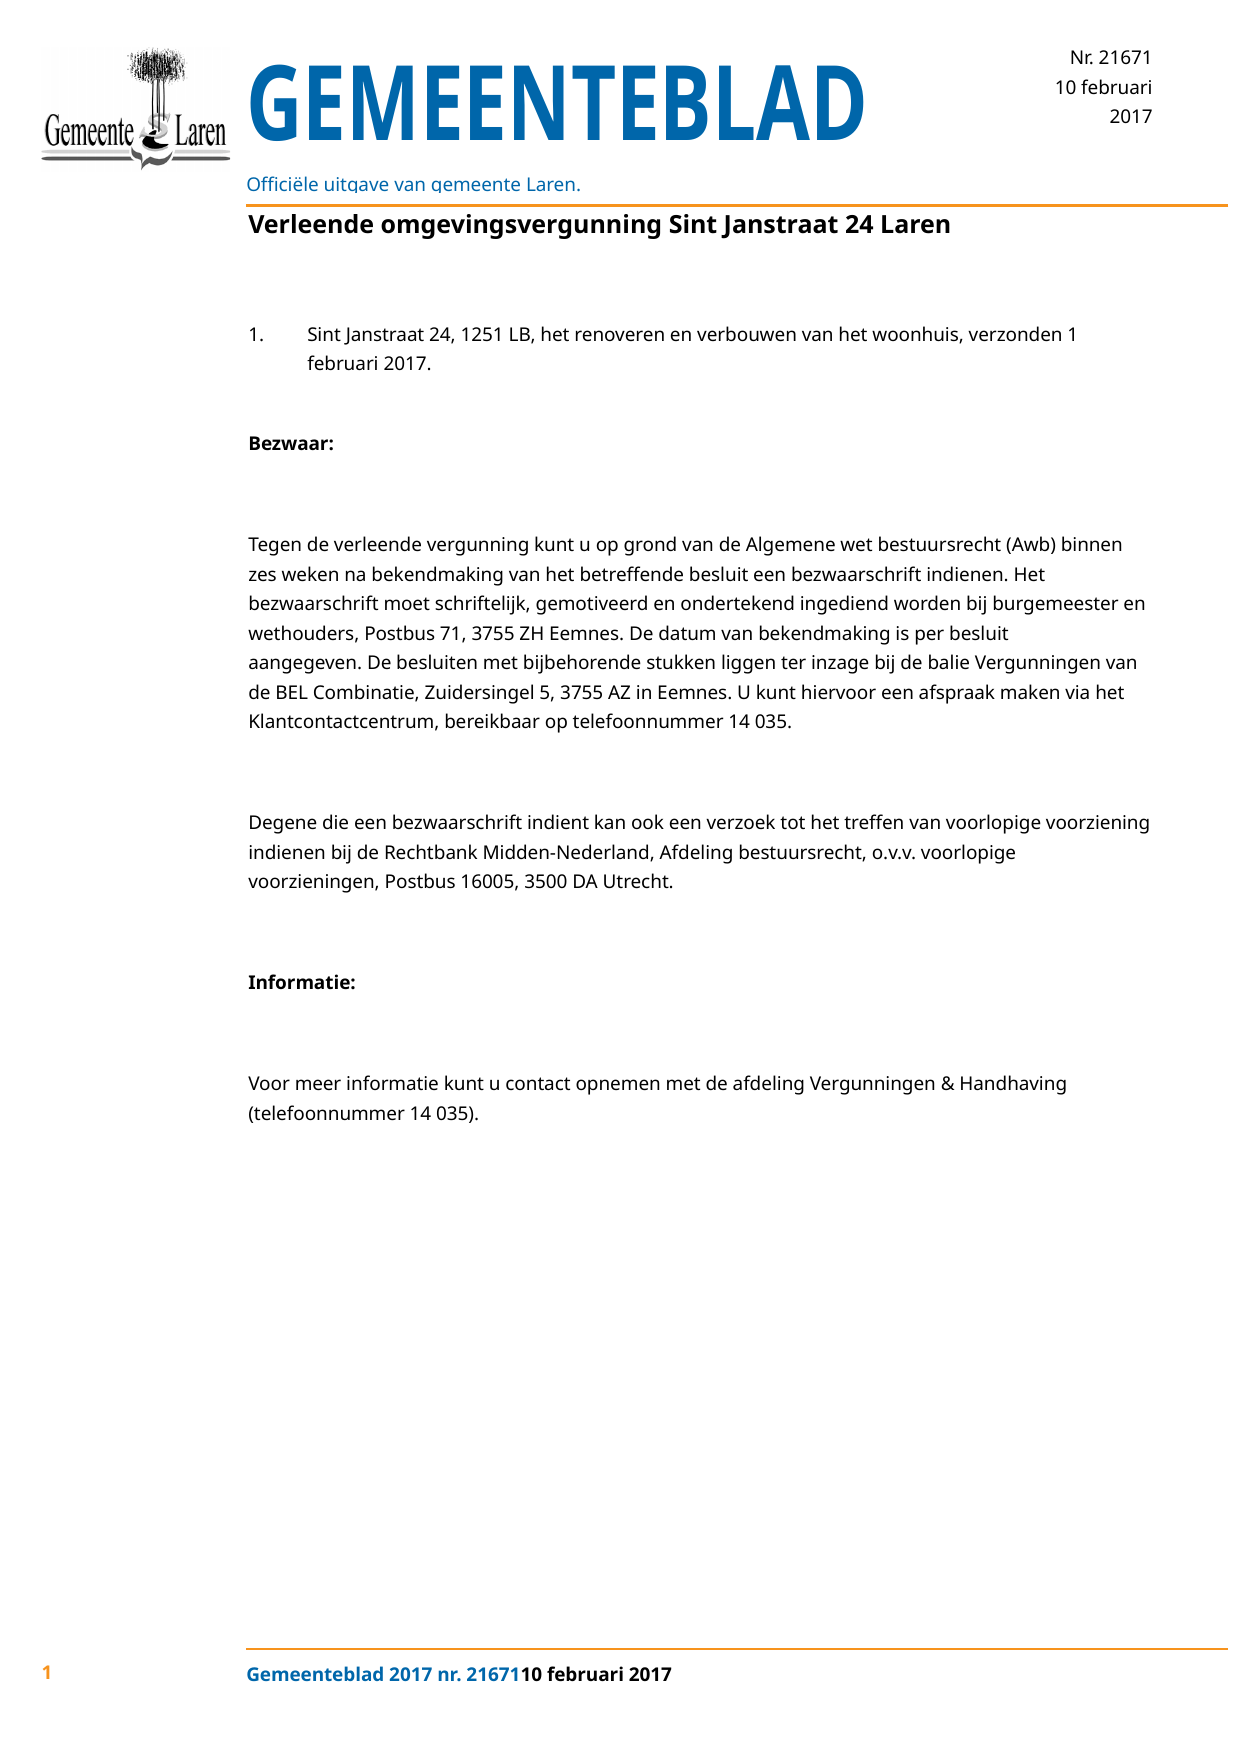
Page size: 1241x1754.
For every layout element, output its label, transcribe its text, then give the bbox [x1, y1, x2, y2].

text Degene die een bezwaarschrift indient kan ook een verzoek tot het treffen van voorlopige voorziening indienen bij de Rechtbank Midden-Nederland, Afdeling bestuursrecht, o.v.v. voorlopige voorzieningen, Postbus 16005, 3500 DA Utrecht. [248, 809, 1152, 894]
text Bezwaar: [248, 430, 1152, 456]
text Voor meer informatie kunt u contact opnemen met de afdeling Vergunningen & Handhaving (telefoonnummer 14 035). [248, 1070, 1152, 1126]
picture [41, 47, 231, 172]
text Verleende omgevingsvergunning Sint Janstraat 24 Laren [248, 207, 1152, 241]
text Informatie: [248, 969, 1152, 995]
list Sint Janstraat 24, 1251 LB, het renoveren en verbouwen van het woonhuis, verzonden 1 februari 2017. [248, 321, 1152, 376]
text Tegen de verleende vergunning kunt u op grond van de Algemene wet bestuursrecht (Awb) binnen zes weken na bekendmaking van het betreffende besluit een bezwaarschrift indienen. Het bezwaarschrift moet schriftelijk, gemotiveerd en ondertekend ingediend worden bij burgemeester en wethouders, Postbus 71, 3755 ZH Eemnes. De datum van bekendmaking is per besluit aangegeven. De besluiten met bijbehorende stukken liggen ter inzage bij de balie Vergunningen van de BEL Combinatie, Zuidersingel 5, 3755 AZ in Eemnes. U kunt hiervoor een afspraak maken via het Klantcontactcentrum, bereikbaar op telefoonnummer 14 035. [248, 531, 1152, 734]
